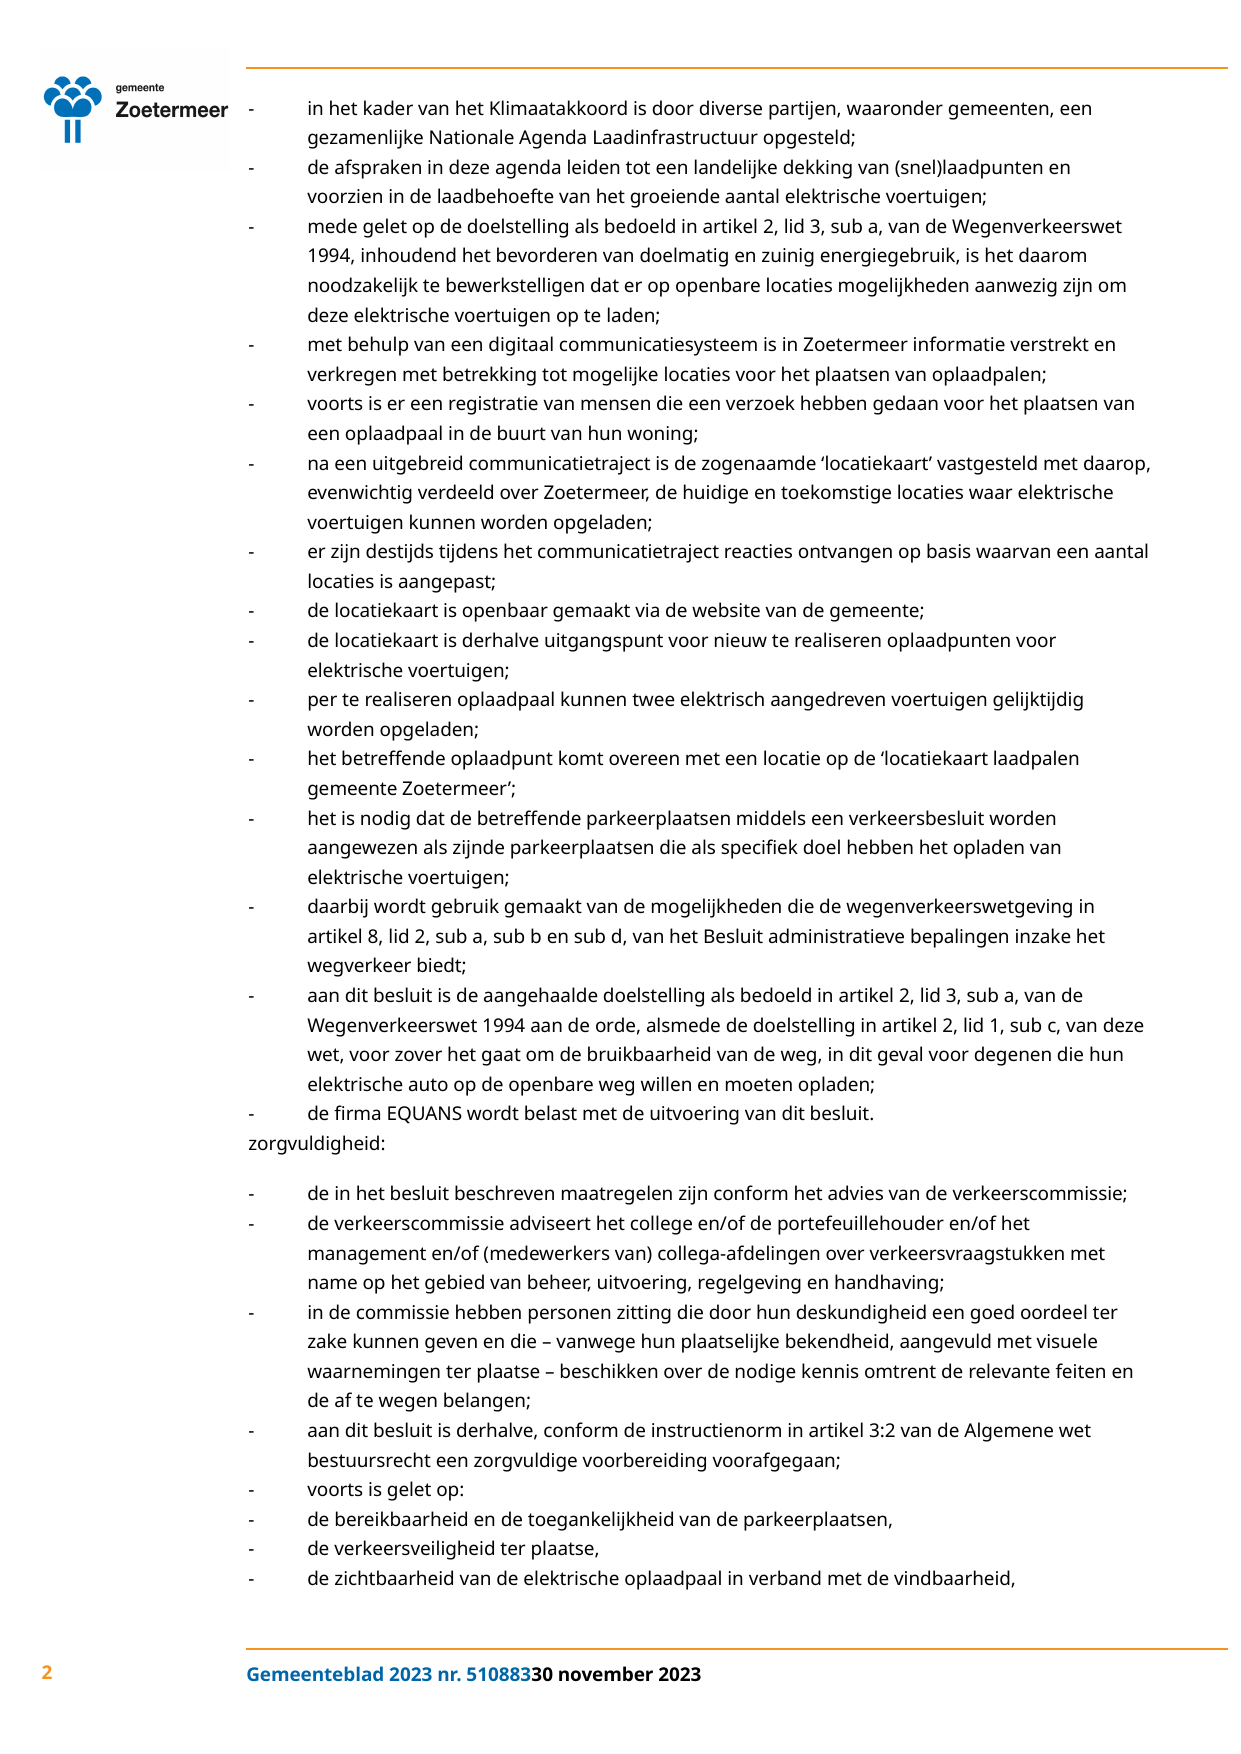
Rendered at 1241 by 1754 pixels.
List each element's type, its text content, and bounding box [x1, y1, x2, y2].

list na een uitgebreid communicatietraject is de zogenaamde ‘locatiekaart’ vastgesteld met daarop, evenwichtig verdeeld over Zoetermeer, de huidige en toekomstige locaties waar elektrische voertuigen kunnen worden opgeladen; [248, 450, 1152, 535]
text zorgvuldigheid: [248, 1130, 1152, 1156]
picture [41, 47, 231, 172]
list in het kader van het Klimaatakkoord is door diverse partijen, waaronder gemeenten, een gezamenlijke Nationale Agenda Laadinfrastructuur opgesteld; [248, 95, 1152, 150]
list per te realiseren oplaadpaal kunnen twee elektrisch aangedreven voertuigen gelijktijdig worden opgeladen; [248, 686, 1152, 742]
list voorts is gelet op: [248, 1476, 1152, 1502]
list voorts is er een registratie van mensen die een verzoek hebben gedaan voor het plaatsen van een oplaadpaal in de buurt van hun woning; [248, 391, 1152, 446]
list het is nodig dat de betreffende parkeerplaatsen middels een verkeersbesluit worden aangewezen als zijnde parkeerplaatsen die als specifiek doel hebben het opladen van elektrische voertuigen; [248, 805, 1152, 890]
list de locatiekaart is derhalve uitgangspunt voor nieuw te realiseren oplaadpunten voor elektrische voertuigen; [248, 627, 1152, 683]
list de verkeersveiligheid ter plaatse, [248, 1536, 1152, 1561]
list de firma EQUANS wordt belast met de uitvoering van dit besluit. [248, 1101, 1152, 1126]
list de locatiekaart is openbaar gemaakt via de website van de gemeente; [248, 598, 1152, 623]
list mede gelet op de doelstelling als bedoeld in artikel 2, lid 3, sub a, van de Wegenverkeerswet 1994, inhoudend het bevorderen van doelmatig en zuinig energiegebruik, is het daarom noodzakelijk te bewerkstelligen dat er op openbare locaties mogelijkheden aanwezig zijn om deze elektrische voertuigen op te laden; [248, 213, 1152, 328]
list in de commissie hebben personen zitting die door hun deskundigheid een goed oordeel ter zake kunnen geven en die – vanwege hun plaatselijke bekendheid, aangevuld met visuele waarnemingen ter plaatse – beschikken over de nodige kennis omtrent de relevante feiten en de af te wegen belangen; [248, 1299, 1152, 1413]
list aan dit besluit is de aangehaalde doelstelling als bedoeld in artikel 2, lid 3, sub a, van de Wegenverkeerswet 1994 aan de orde, alsmede de doelstelling in artikel 2, lid 1, sub c, van deze wet, voor zover het gaat om de bruikbaarheid van de weg, in dit geval voor degenen die hun elektrische auto op de openbare weg willen en moeten opladen; [248, 982, 1152, 1097]
list aan dit besluit is derhalve, conform de instructienorm in artikel 3:2 van de Algemene wet bestuursrecht een zorgvuldige voorbereiding voorafgegaan; [248, 1417, 1152, 1473]
list er zijn destijds tijdens het communicatietraject reacties ontvangen op basis waarvan een aantal locaties is aangepast; [248, 538, 1152, 594]
list de afspraken in deze agenda leiden tot een landelijke dekking van (snel)laadpunten en voorzien in de laadbehoefte van het groeiende aantal elektrische voertuigen; [248, 154, 1152, 209]
list daarbij wordt gebruik gemaakt van de mogelijkheden die de wegenverkeerswetgeving in artikel 8, lid 2, sub a, sub b en sub d, van het Besluit administratieve bepalingen inzake het wegverkeer biedt; [248, 893, 1152, 978]
list het betreffende oplaadpunt komt overeen met een locatie op de ‘locatiekaart laadpalen gemeente Zoetermeer’; [248, 746, 1152, 801]
list de in het besluit beschreven maatregelen zijn conform het advies van de verkeerscommissie; [248, 1181, 1152, 1206]
list de bereikbaarheid en de toegankelijkheid van de parkeerplaatsen, [248, 1506, 1152, 1532]
list de verkeerscommissie adviseert het college en/of de portefeuillehouder en/of het management en/of (medewerkers van) collega-afdelingen over verkeersvraagstukken met name op het gebied van beheer, uitvoering, regelgeving en handhaving; [248, 1210, 1152, 1295]
list de zichtbaarheid van de elektrische oplaadpaal in verband met de vindbaarheid, [248, 1565, 1152, 1591]
list met behulp van een digitaal communicatiesysteem is in Zoetermeer informatie verstrekt en verkregen met betrekking tot mogelijke locaties voor het plaatsen van oplaadpalen; [248, 331, 1152, 387]
